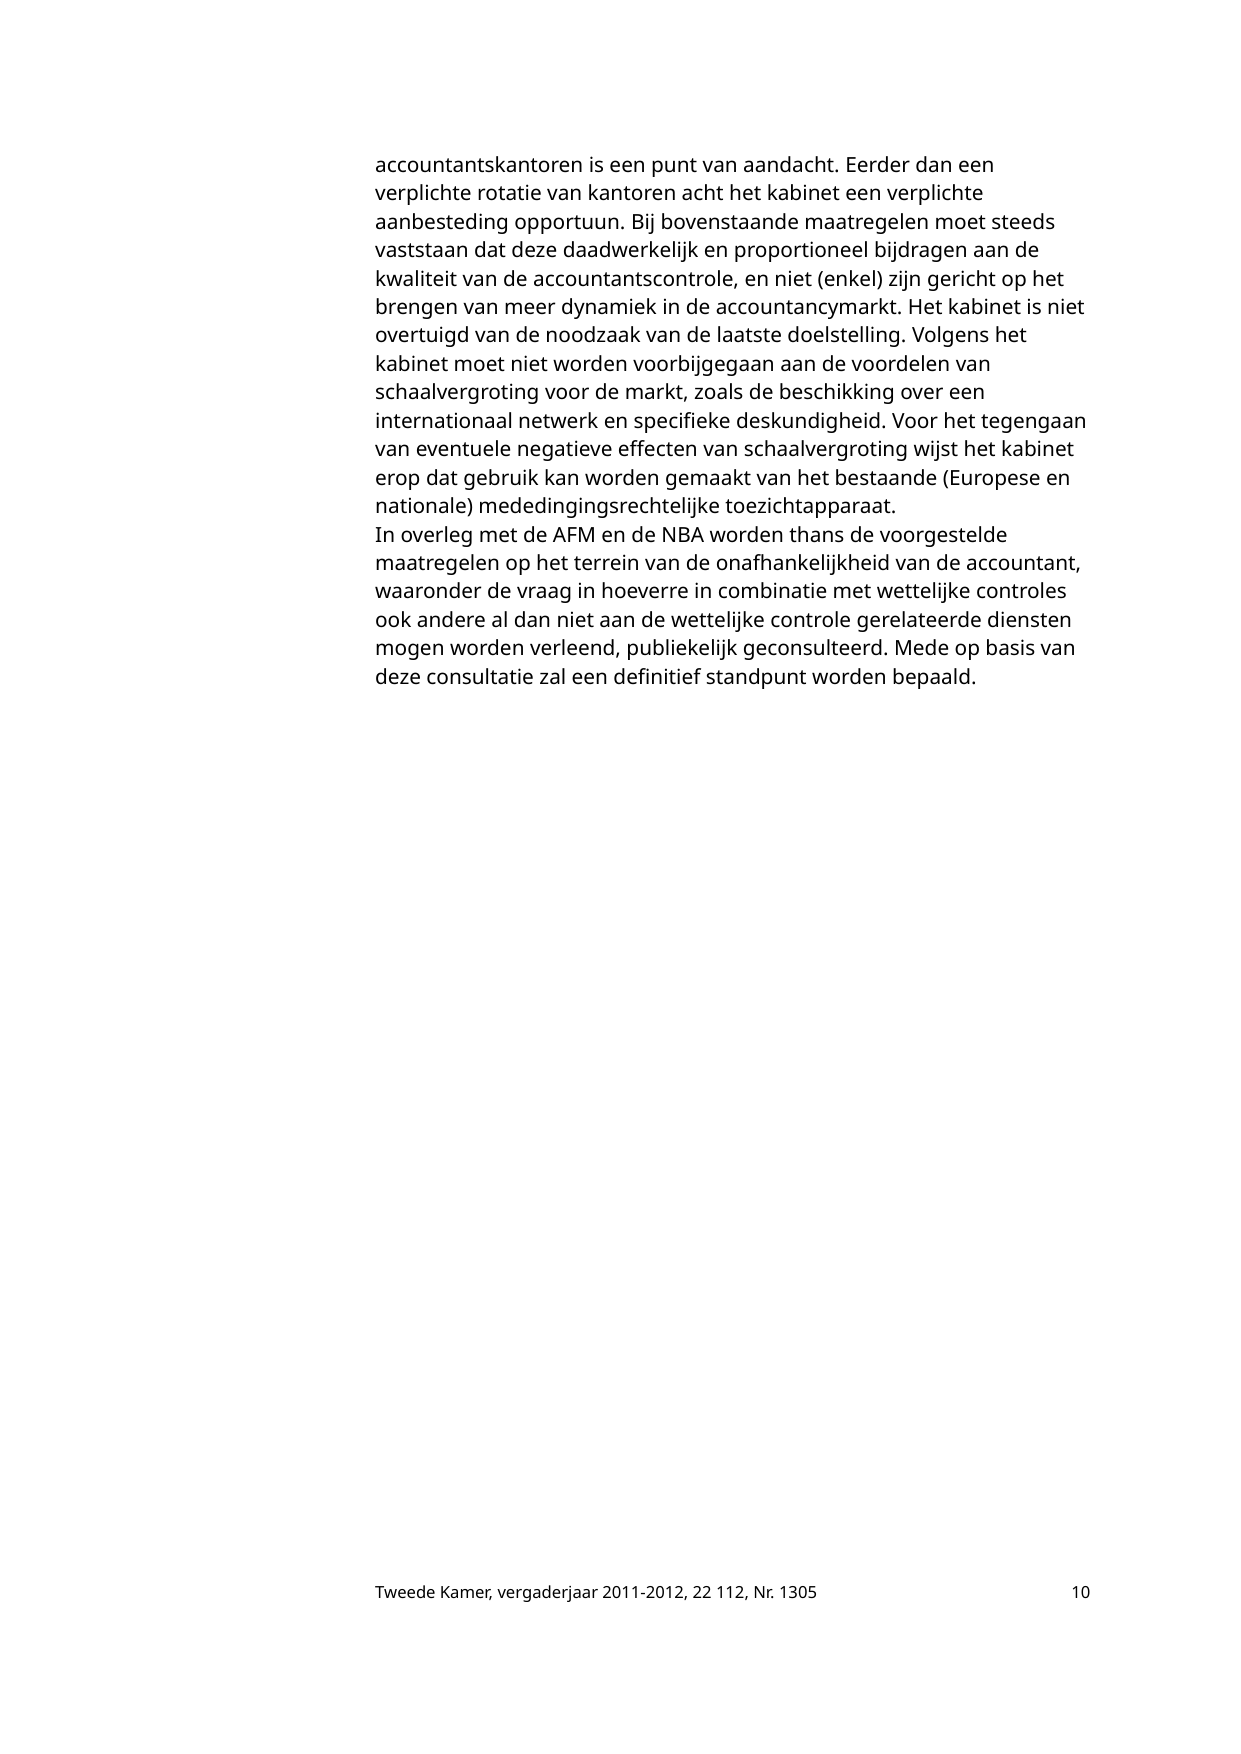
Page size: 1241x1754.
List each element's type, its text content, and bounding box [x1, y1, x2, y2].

text accountantskantoren is een punt van aandacht. Eerder dan een verplichte rotatie van kantoren acht het kabinet een verplichte aanbesteding opportuun. Bij bovenstaande maatregelen moet steeds vaststaan dat deze daadwerkelijk en proportioneel bijdragen aan de kwaliteit van de accountantscontrole, en niet (enkel) zijn gericht op het brengen van meer dynamiek in de accountancymarkt. Het kabinet is niet overtuigd van de noodzaak van de laatste doelstelling. Volgens het kabinet moet niet worden voorbijgegaan aan de voordelen van schaalvergroting voor de markt, zoals de beschikking over een internationaal netwerk en specifieke deskundigheid. Voor het tegengaan van eventuele negatieve effecten van schaalvergroting wijst het kabinet erop dat gebruik kan worden gemaakt van het bestaande (Europese en nationale) mededingingsrechtelijke toezichtapparaat. [375, 150, 1090, 520]
text In overleg met de AFM en de NBA worden thans de voorgestelde maatregelen op het terrein van de onafhankelijkheid van de accountant, waaronder de vraag in hoeverre in combinatie met wettelijke controles ook andere al dan niet aan de wettelijke controle gerelateerde diensten mogen worden verleend, publiekelijk geconsulteerd. Mede op basis van deze consultatie zal een definitief standpunt worden bepaald. [375, 520, 1090, 690]
